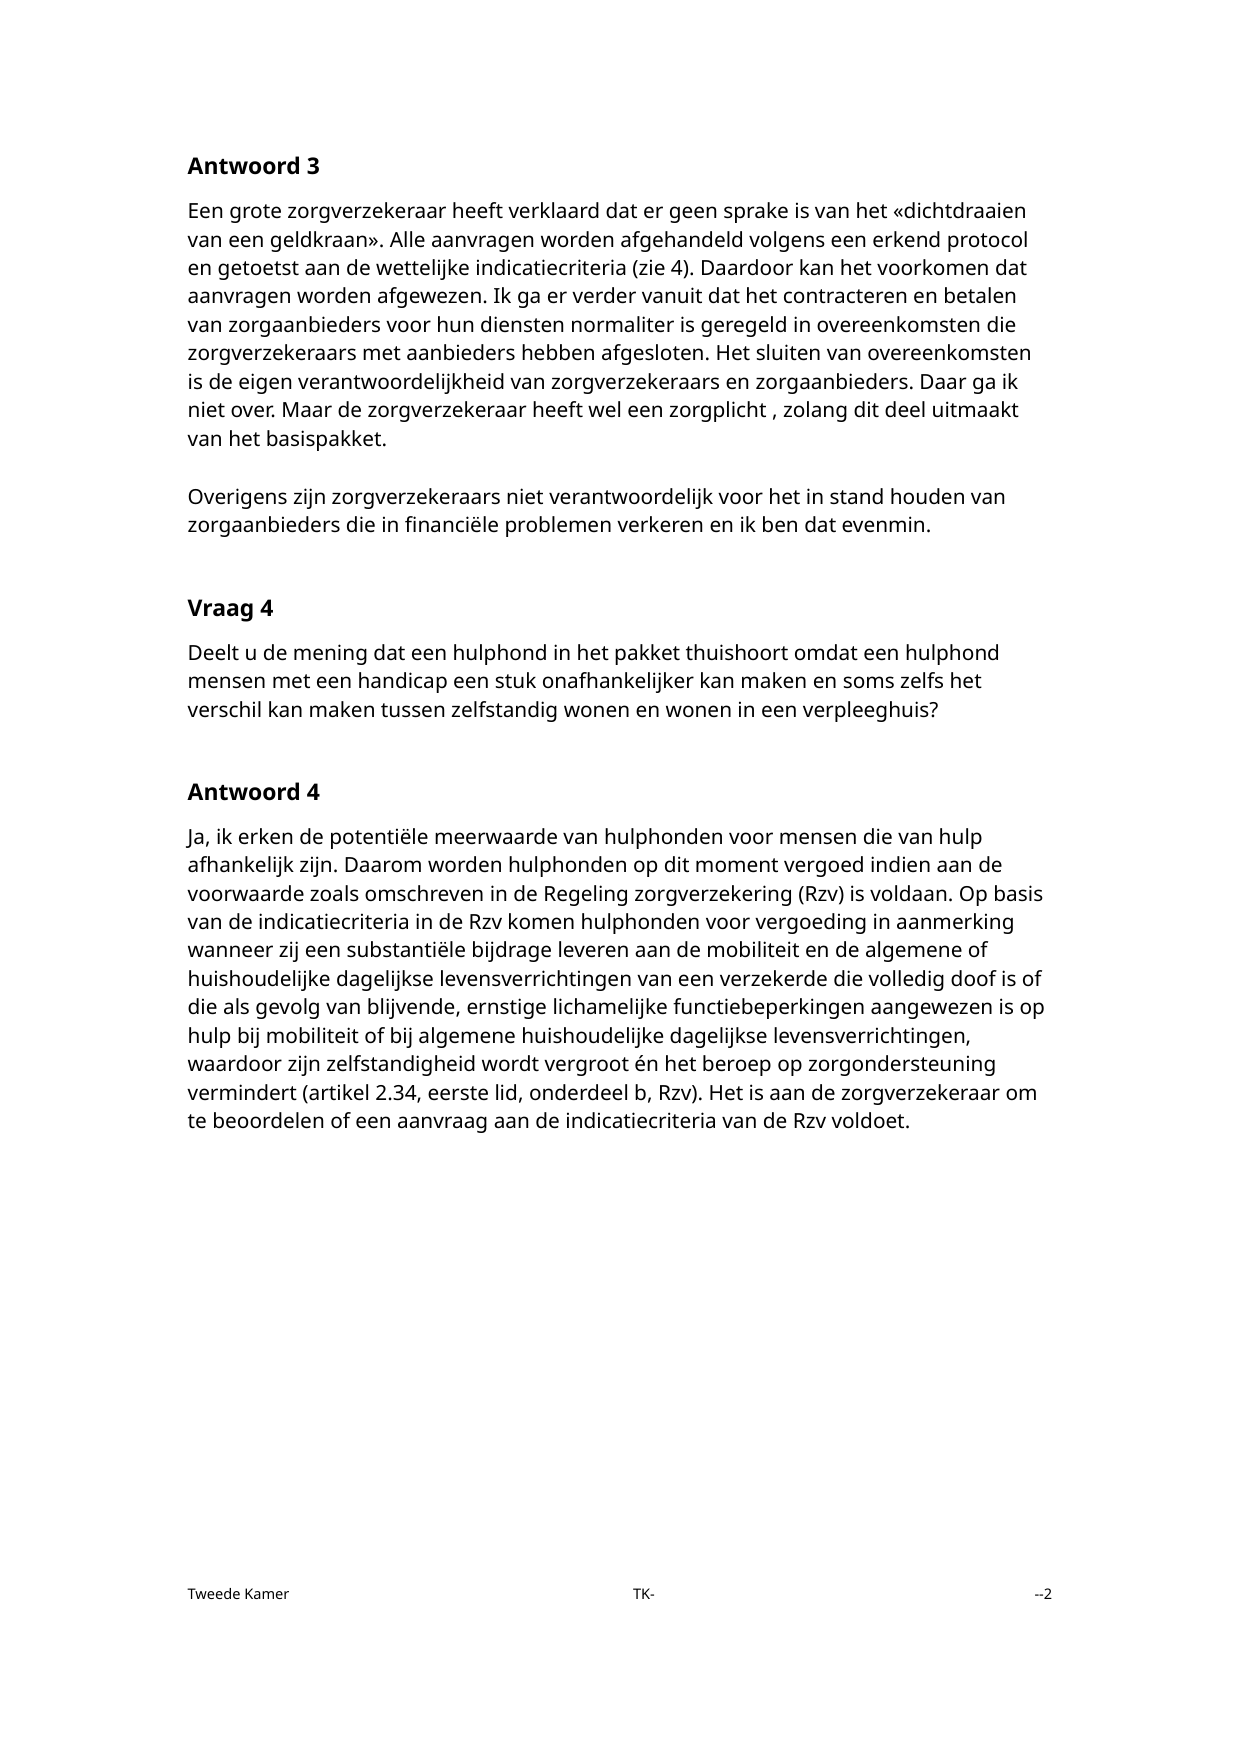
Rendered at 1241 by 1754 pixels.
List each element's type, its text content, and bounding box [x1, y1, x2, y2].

text Deelt u de mening dat een hulphond in het pakket thuishoort omdat een hulphond mensen met een handicap een stuk onafhankelijker kan maken en soms zelfs het verschil kan maken tussen zelfstandig wonen en wonen in een verpleeghuis? [187, 638, 1053, 723]
subtitle Antwoord 3 [187, 150, 1053, 181]
subtitle Antwoord 4 [187, 776, 1053, 807]
text Overigens zijn zorgverzekeraars niet verantwoordelijk voor het in stand houden van zorgaanbieders die in financiële problemen verkeren en ik ben dat evenmin. [187, 482, 1053, 539]
text Ja, ik erken de potentiële meerwaarde van hulphonden voor mensen die van hulp afhankelijk zijn. Daarom worden hulphonden op dit moment vergoed indien aan de voorwaarde zoals omschreven in de Regeling zorgverzekering (Rzv) is voldaan. Op basis van de indicatiecriteria in de Rzv komen hulphonden voor vergoeding in aanmerking wanneer zij een substantiële bijdrage leveren aan de mobiliteit en de algemene of huishoudelijke dagelijkse levensverrichtingen van een verzekerde die volledig doof is of die als gevolg van blijvende, ernstige lichamelijke functiebeperkingen aangewezen is op hulp bij mobiliteit of bij algemene huishoudelijke dagelijkse levensverrichtingen, waardoor zijn zelfstandigheid wordt vergroot én het beroep op zorgondersteuning vermindert (artikel 2.34, eerste lid, onderdeel b, Rzv). Het is aan de zorgverzekeraar om te beoordelen of een aanvraag aan de indicatiecriteria van de Rzv voldoet. [187, 822, 1053, 1135]
text Een grote zorgverzekeraar heeft verklaard dat er geen sprake is van het «dichtdraaien van een geldkraan». Alle aanvragen worden afgehandeld volgens een erkend protocol en getoetst aan de wettelijke indicatiecriteria (zie 4). Daardoor kan het voorkomen dat aanvragen worden afgewezen. Ik ga er verder vanuit dat het contracteren en betalen van zorgaanbieders voor hun diensten normaliter is geregeld in overeenkomsten die zorgverzekeraars met aanbieders hebben afgesloten. Het sluiten van overeenkomsten is de eigen verantwoordelijkheid van zorgverzekeraars en zorgaanbieders. Daar ga ik niet over. Maar de zorgverzekeraar heeft wel een zorgplicht , zolang dit deel uitmaakt van het basispakket. [187, 196, 1053, 452]
subtitle Vraag 4 [187, 592, 1053, 623]
